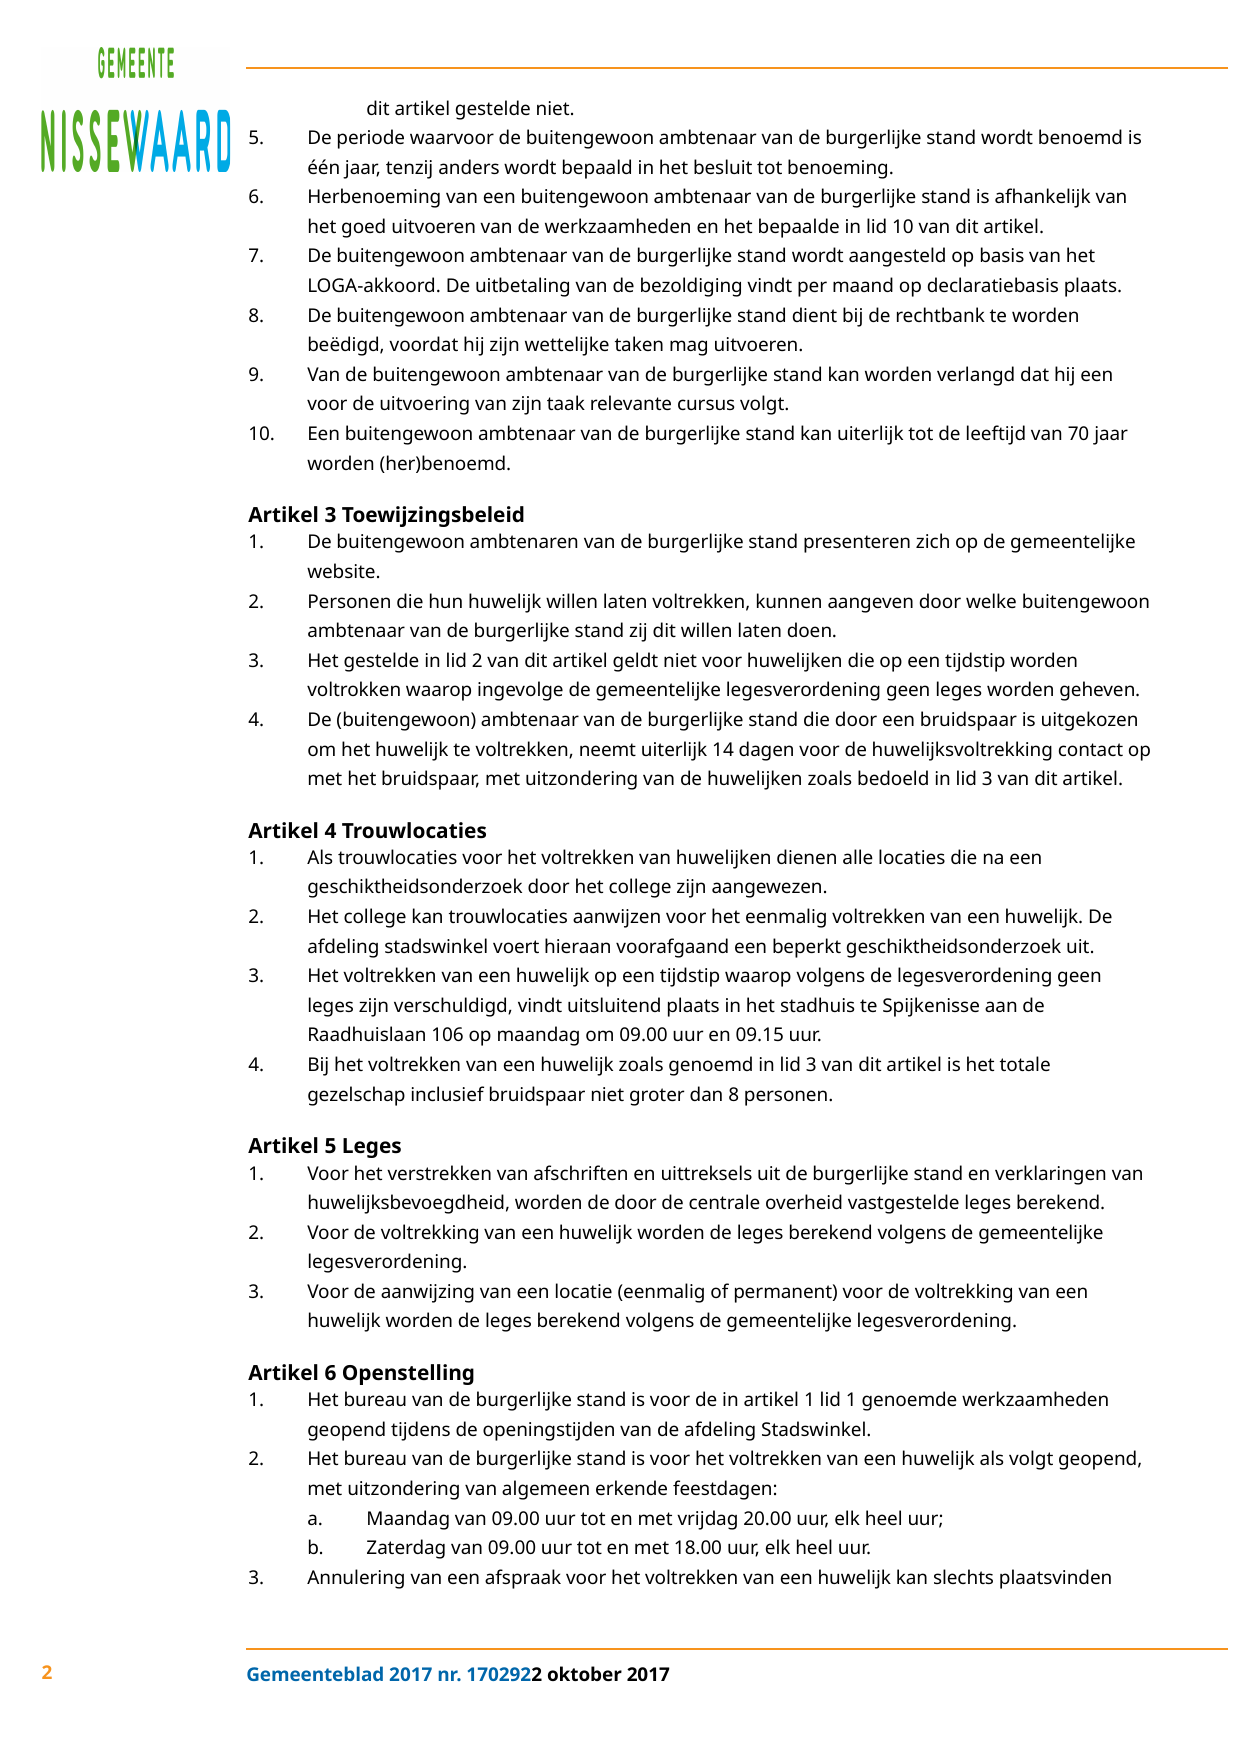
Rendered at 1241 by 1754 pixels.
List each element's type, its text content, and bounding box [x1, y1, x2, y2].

list Het bureau van de burgerlijke stand is voor de in artikel 1 lid 1 genoemde werkzaamheden geopend tijdens de openingstijden van de afdeling Stadswinkel. [248, 1386, 1152, 1442]
picture [154, 157, 165, 172]
picture [176, 157, 187, 172]
list Van de buitengewoon ambtenaar van de burgerlijke stand kan worden verlangd dat hij een voor de uitvoering van zijn taak relevante cursus volgt. [248, 361, 1152, 416]
list Voor de voltrekking van een huwelijk worden de leges berekend volgens de gemeentelijke legesverordening. [248, 1219, 1152, 1274]
list Personen die hun huwelijk willen laten voltrekken, kunnen aangeven door welke buitengewoon ambtenaar van de burgerlijke stand zij dit willen laten doen. [248, 588, 1152, 643]
list De periode waarvoor de buitengewoon ambtenaar van de burgerlijke stand wordt benoemd is één jaar, tenzij anders wordt bepaald in het besluit tot benoeming. [248, 124, 1152, 180]
list De buitengewoon ambtenaren van de burgerlijke stand presenteren zich op de gemeentelijke website. [248, 529, 1152, 584]
text Artikel 5 Leges [248, 1131, 1152, 1160]
list Het college kan trouwlocaties aanwijzen voor het eenmalig voltrekken van een huwelijk. De afdeling stadswinkel voert hieraan voorafgaand een beperkt geschiktheidsonderzoek uit. [248, 903, 1152, 959]
list Bij het voltrekken van een huwelijk zoals genoemd in lid 3 van dit artikel is het totale gezelschap inclusief bruidspaar niet groter dan 8 personen. [248, 1051, 1152, 1107]
list De buitengewoon ambtenaar van de burgerlijke stand dient bij de rechtbank te worden beëdigd, voordat hij zijn wettelijke taken mag uitvoeren. [248, 302, 1152, 357]
text Artikel 4 Trouwlocaties [248, 816, 1152, 844]
list Het gestelde in lid 2 van dit artikel geldt niet voor huwelijken die op een tijdstip worden voltrokken waarop ingevolge de gemeentelijke legesverordening geen leges worden geheven. [248, 647, 1152, 702]
list Herbenoeming van een buitengewoon ambtenaar van de burgerlijke stand is afhankelijk van het goed uitvoeren van de werkzaamheden en het bepaalde in lid 10 van dit artikel. [248, 183, 1152, 239]
picture [200, 151, 206, 172]
list dit artikel gestelde niet. [307, 95, 1152, 121]
list Voor de aanwijzing van een locatie (eenmalig of permanent) voor de voltrekking van een huwelijk worden de leges berekend volgens de gemeentelijke legesverordening. [248, 1278, 1152, 1333]
picture [41, 47, 231, 172]
list Het voltrekken van een huwelijk op een tijdstip waarop volgens de legesverordening geen leges zijn verschuldigd, vindt uitsluitend plaats in het stadhuis te Spijkenisse aan de Raadhuislaan 106 op maandag om 09.00 uur en 09.15 uur. [248, 962, 1152, 1047]
list Het bureau van de burgerlijke stand is voor het voltrekken van een huwelijk als volgt geopend, met uitzondering van algemeen erkende feestdagen: [248, 1446, 1152, 1501]
picture [201, 122, 206, 138]
list Maandag van 09.00 uur tot en met vrijdag 20.00 uur, elk heel uur; [307, 1505, 1152, 1531]
list Als trouwlocaties voor het voltrekken van huwelijken dienen alle locaties die na een geschiktheidsonderzoek door het college zijn aangewezen. [248, 844, 1152, 899]
list Zaterdag van 09.00 uur tot en met 18.00 uur, elk heel uur. [307, 1534, 1152, 1560]
list De buitengewoon ambtenaar van de burgerlijke stand wordt aangesteld op basis van het LOGA-akkoord. De uitbetaling van de bezoldiging vindt per maand op declaratiebasis plaats. [248, 243, 1152, 298]
picture [222, 122, 227, 160]
list Een buitengewoon ambtenaar van de burgerlijke stand kan uiterlijk tot de leeftijd van 70 jaar worden (her)benoemd. [248, 420, 1152, 476]
text Artikel 6 Openstelling [248, 1358, 1152, 1386]
list Annulering van een afspraak voor het voltrekken van een huwelijk kan slechts plaatsvinden [248, 1564, 1152, 1590]
list De (buitengewoon) ambtenaar van de burgerlijke stand die door een bruidspaar is uitgekozen om het huwelijk te voltrekken, neemt uiterlijk 14 dagen voor de huwelijksvoltrekking contact op met het bruidspaar, met uitzondering van de huwelijken zoals bedoeld in lid 3 van dit artikel. [248, 706, 1152, 791]
list Voor het verstrekken van afschriften en uittreksels uit de burgerlijke stand en verklaringen van huwelijksbevoegdheid, worden de door de centrale overheid vastgestelde leges berekend. [248, 1160, 1152, 1215]
text Artikel 3 Toewijzingsbeleid [248, 500, 1152, 529]
